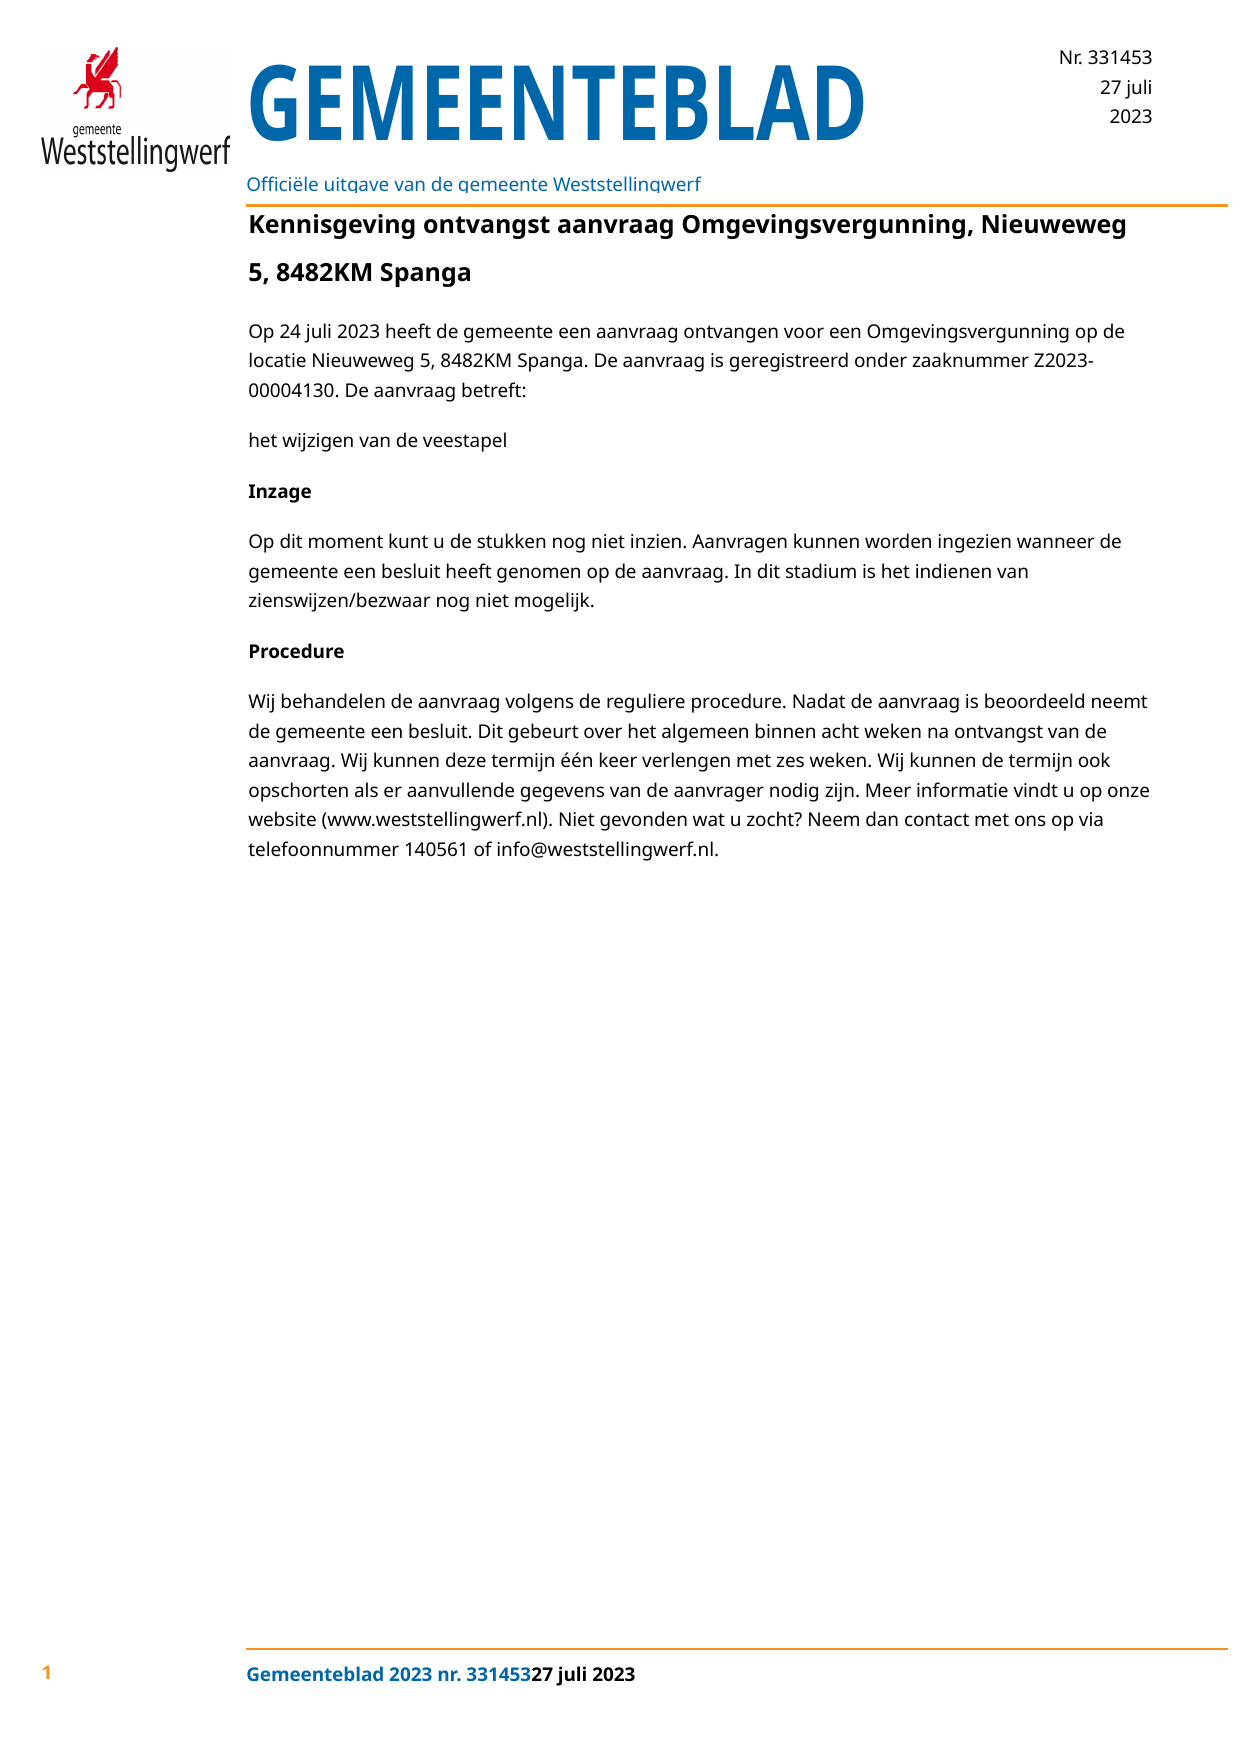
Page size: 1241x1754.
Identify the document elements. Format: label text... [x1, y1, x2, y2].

text Kennisgeving ontvangst aanvraag Omgevingsvergunning, Nieuweweg 5, 8482KM Spanga [248, 207, 1152, 288]
text Inzage [248, 478, 1152, 504]
picture [41, 47, 231, 172]
text Wij behandelen de aanvraag volgens de reguliere procedure. Nadat de aanvraag is beoordeeld neemt de gemeente een besluit. Dit gebeurt over het algemeen binnen acht weken na ontvangst van de aanvraag. Wij kunnen deze termijn één keer verlengen met zes weken. Wij kunnen de termijn ook opschorten als er aanvullende gegevens van de aanvrager nodig zijn. Meer informatie vindt u op onze website (www.weststellingwerf.nl). Niet gevonden wat u zocht? Neem dan contact met ons op via telefoonnummer 140561 of info@weststellingwerf.nl. [248, 688, 1152, 862]
text Op dit moment kunt u de stukken nog niet inzien. Aanvragen kunnen worden ingezien wanneer de gemeente een besluit heeft genomen op de aanvraag. In dit stadium is het indienen van zienswijzen/bezwaar nog niet mogelijk. [248, 528, 1152, 613]
text Op 24 juli 2023 heeft de gemeente een aanvraag ontvangen voor een Omgevingsvergunning op de locatie Nieuweweg 5, 8482KM Spanga. De aanvraag is geregistreerd onder zaaknummer Z2023-00004130. De aanvraag betreft: [248, 318, 1152, 403]
text Procedure [248, 638, 1152, 664]
text het wijzigen van de veestapel [248, 427, 1152, 453]
